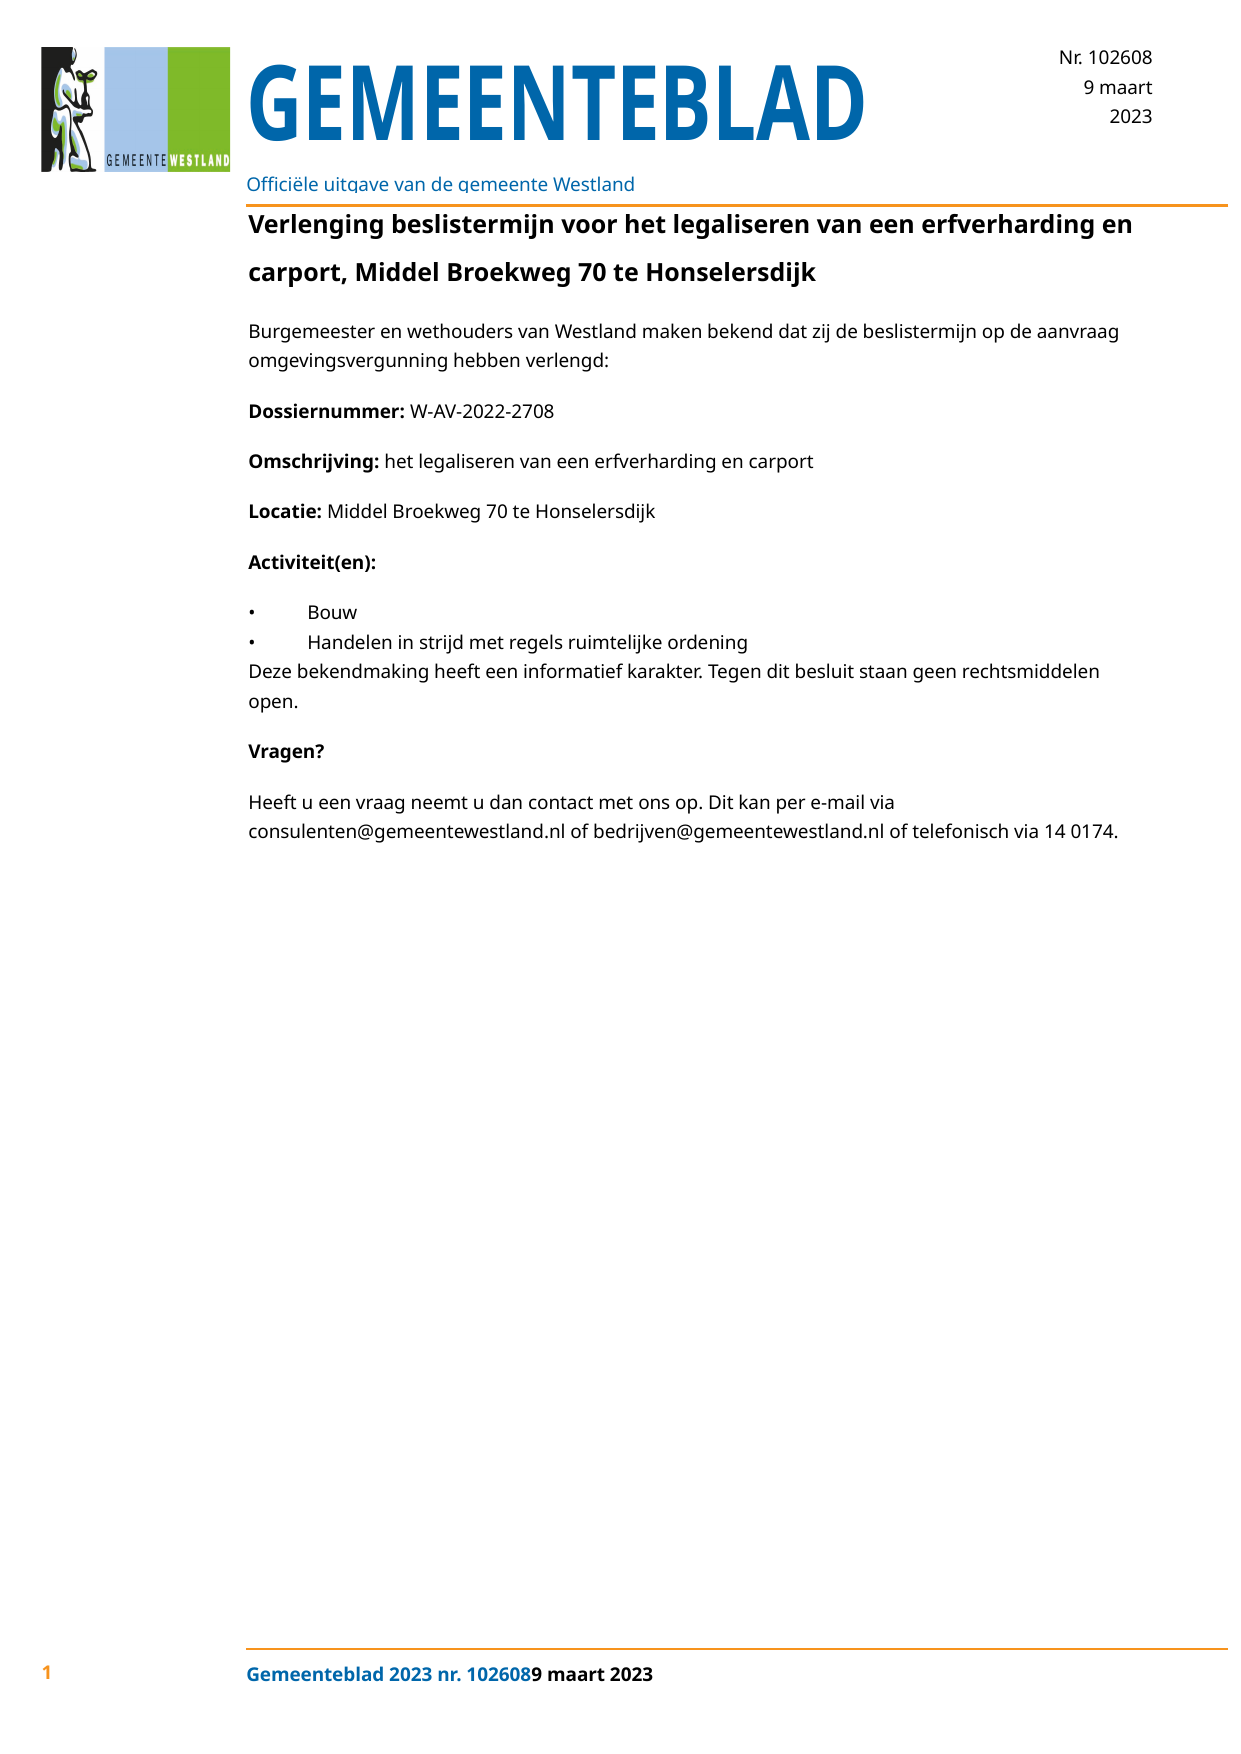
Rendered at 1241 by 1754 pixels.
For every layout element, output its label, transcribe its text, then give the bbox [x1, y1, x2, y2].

list Handelen in strijd met regels ruimtelijke ordening [248, 629, 1152, 655]
text Deze bekendmaking heeft een informatief karakter. Tegen dit besluit staan geen rechtsmiddelen open. [248, 659, 1152, 714]
text Burgemeester en wethouders van Westland maken bekend dat zij de beslistermijn op de aanvraag omgevingsvergunning hebben verlengd: [248, 318, 1152, 373]
text Heeft u een vraag neemt u dan contact met ons op. Dit kan per e-mail via consulenten@gemeentewestland.nl of bedrijven@gemeentewestland.nl of telefonisch via 14 0174. [248, 789, 1152, 844]
text Verlenging beslistermijn voor het legaliseren van een erfverharding en carport, Middel Broekweg 70 te Honselersdijk [248, 207, 1152, 288]
text Vragen? [248, 739, 1152, 764]
text Dossiernummer: W-AV-2022-2708 [248, 398, 1152, 424]
text Locatie: Middel Broekweg 70 te Honselersdijk [248, 499, 1152, 524]
text Omschrijving: het legaliseren van een erfverharding en carport [248, 448, 1152, 474]
picture [41, 47, 231, 172]
text Activiteit(en): [248, 549, 1152, 575]
list Bouw [248, 599, 1152, 625]
